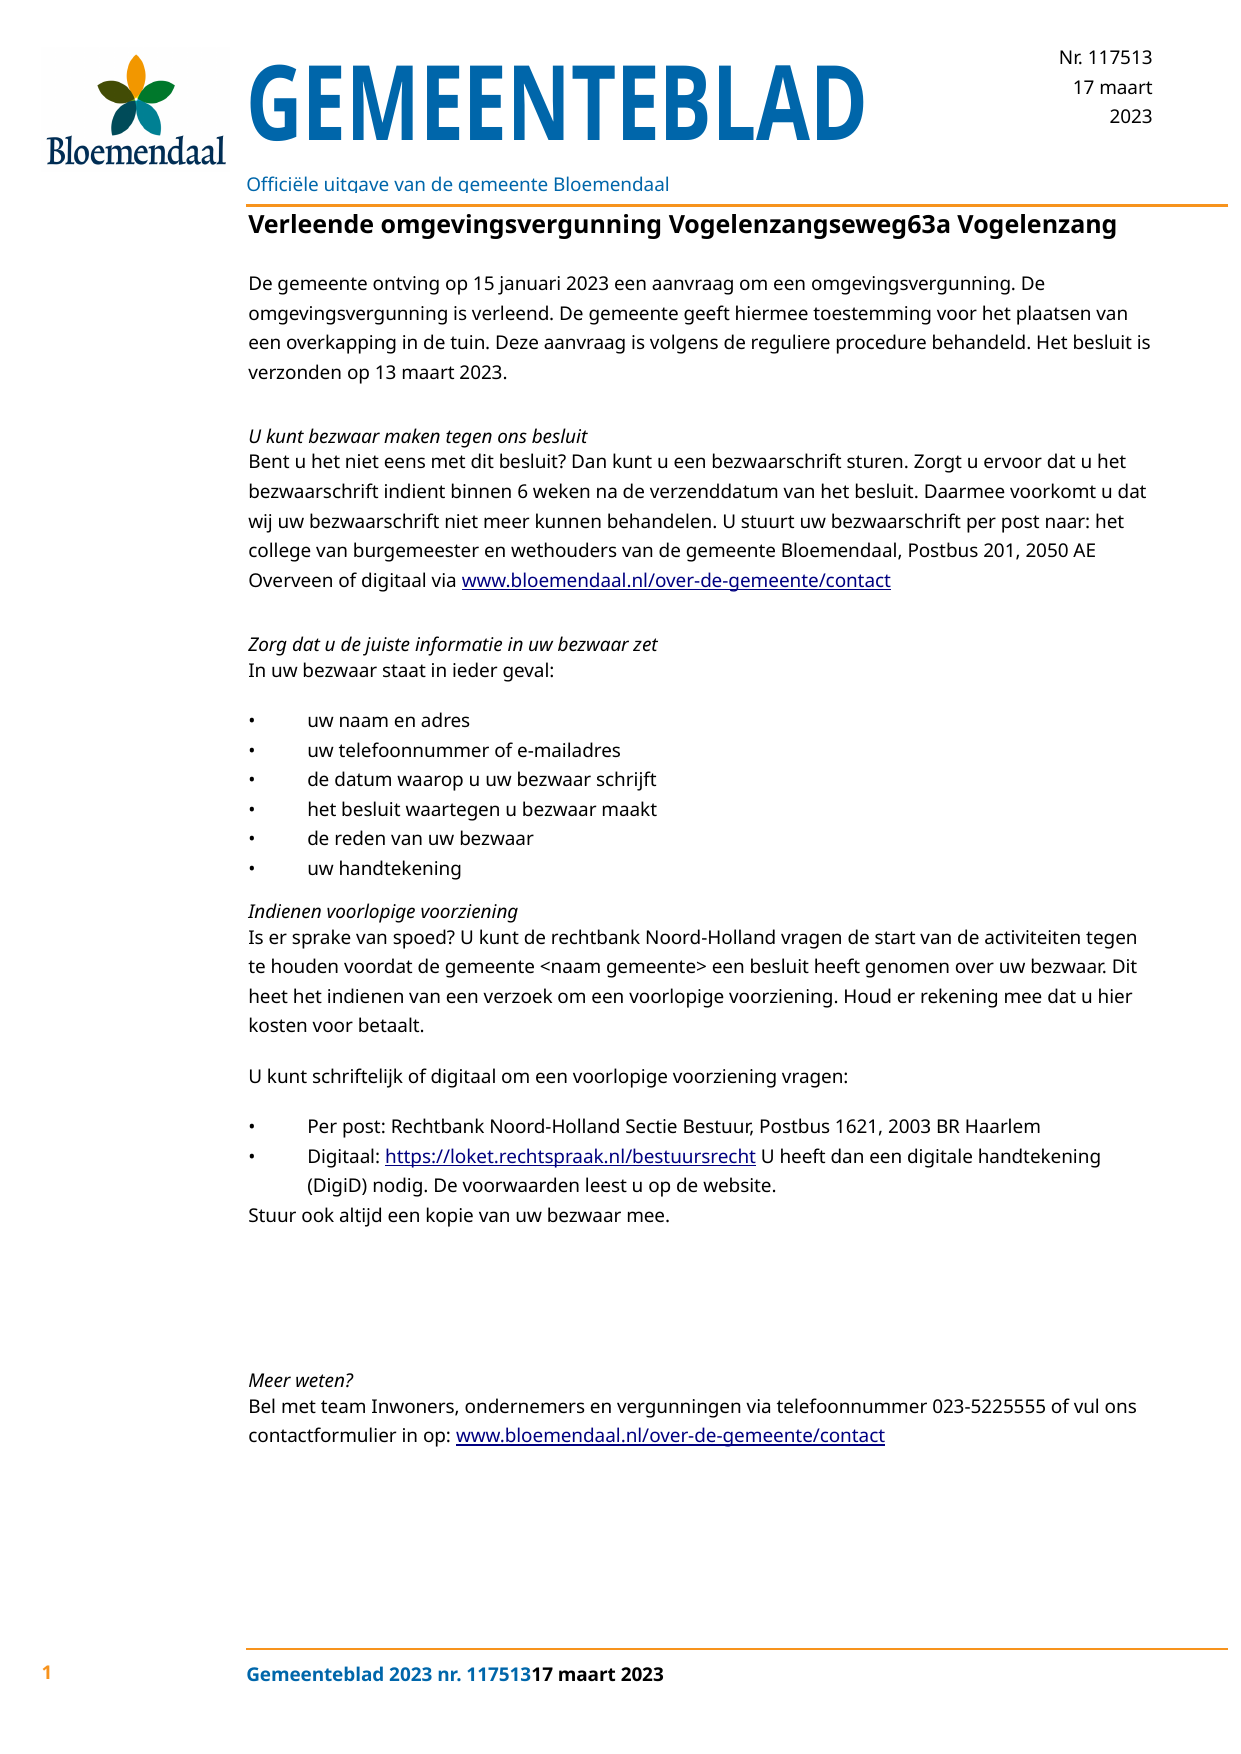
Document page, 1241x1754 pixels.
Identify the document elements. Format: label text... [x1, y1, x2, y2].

text U kunt bezwaar maken tegen ons besluit [248, 423, 1152, 449]
list Digitaal: https://loket.rechtspraak.nl/bestuursrecht U heeft dan een digitale handtekening (DigiD) nodig. De voorwaarden leest u op de website. [248, 1143, 1152, 1198]
text Stuur ook altijd een kopie van uw bezwaar mee. [248, 1202, 1152, 1228]
text Indienen voorlopige voorziening [248, 898, 1152, 924]
list de datum waarop u uw bezwaar schrijft [248, 766, 1152, 792]
list het besluit waartegen u bezwaar maakt [248, 796, 1152, 822]
list uw handtekening [248, 855, 1152, 881]
list uw telefoonnummer of e-mailadres [248, 737, 1152, 762]
text De gemeente ontving op 15 januari 2023 een aanvraag om een omgevingsvergunning. De omgevingsvergunning is verleend. De gemeente geeft hiermee toestemming voor het plaatsen van een overkapping in de tuin. Deze aanvraag is volgens de reguliere procedure behandeld. Het besluit is verzonden op 13 maart 2023. [248, 270, 1152, 385]
text Bel met team Inwoners, ondernemers en vergunningen via telefoonnummer 023-5225555 of vul ons contactformulier in op: www.bloemendaal.nl/over-de-gemeente/contact [248, 1393, 1152, 1448]
picture [41, 47, 231, 172]
text U kunt schriftelijk of digitaal om een voorlopige voorziening vragen: [248, 1063, 1152, 1089]
list de reden van uw bezwaar [248, 826, 1152, 851]
text Bent u het niet eens met dit besluit? Dan kunt u een bezwaarschrift sturen. Zorgt u ervoor dat u het bezwaarschrift indient binnen 6 weken na de verzenddatum van het besluit. Daarmee voorkomt u dat wij uw bezwaarschrift niet meer kunnen behandelen. U stuurt uw bezwaarschrift per post naar: het college van burgemeester en wethouders van de gemeente Bloemendaal, Postbus 201, 2050 AE Overveen of digitaal via www.bloemendaal.nl/over-de-gemeente/contact [248, 449, 1152, 593]
list uw naam en adres [248, 707, 1152, 733]
text In uw bezwaar staat in ieder geval: [248, 657, 1152, 682]
text Verleende omgevingsvergunning Vogelenzangseweg63a Vogelenzang [248, 207, 1152, 241]
text Zorg dat u de juiste informatie in uw bezwaar zet [248, 631, 1152, 657]
text Meer weten? [248, 1367, 1152, 1393]
list Per post: Rechtbank Noord-Holland Sectie Bestuur, Postbus 1621, 2003 BR Haarlem [248, 1113, 1152, 1139]
text Is er sprake van spoed? U kunt de rechtbank Noord-Holland vragen de start van de activiteiten tegen te houden voordat de gemeente <naam gemeente> een besluit heeft genomen over uw bezwaar. Dit heet het indienen van een verzoek om een voorlopige voorziening. Houd er rekening mee dat u hier kosten voor betaalt. [248, 924, 1152, 1038]
